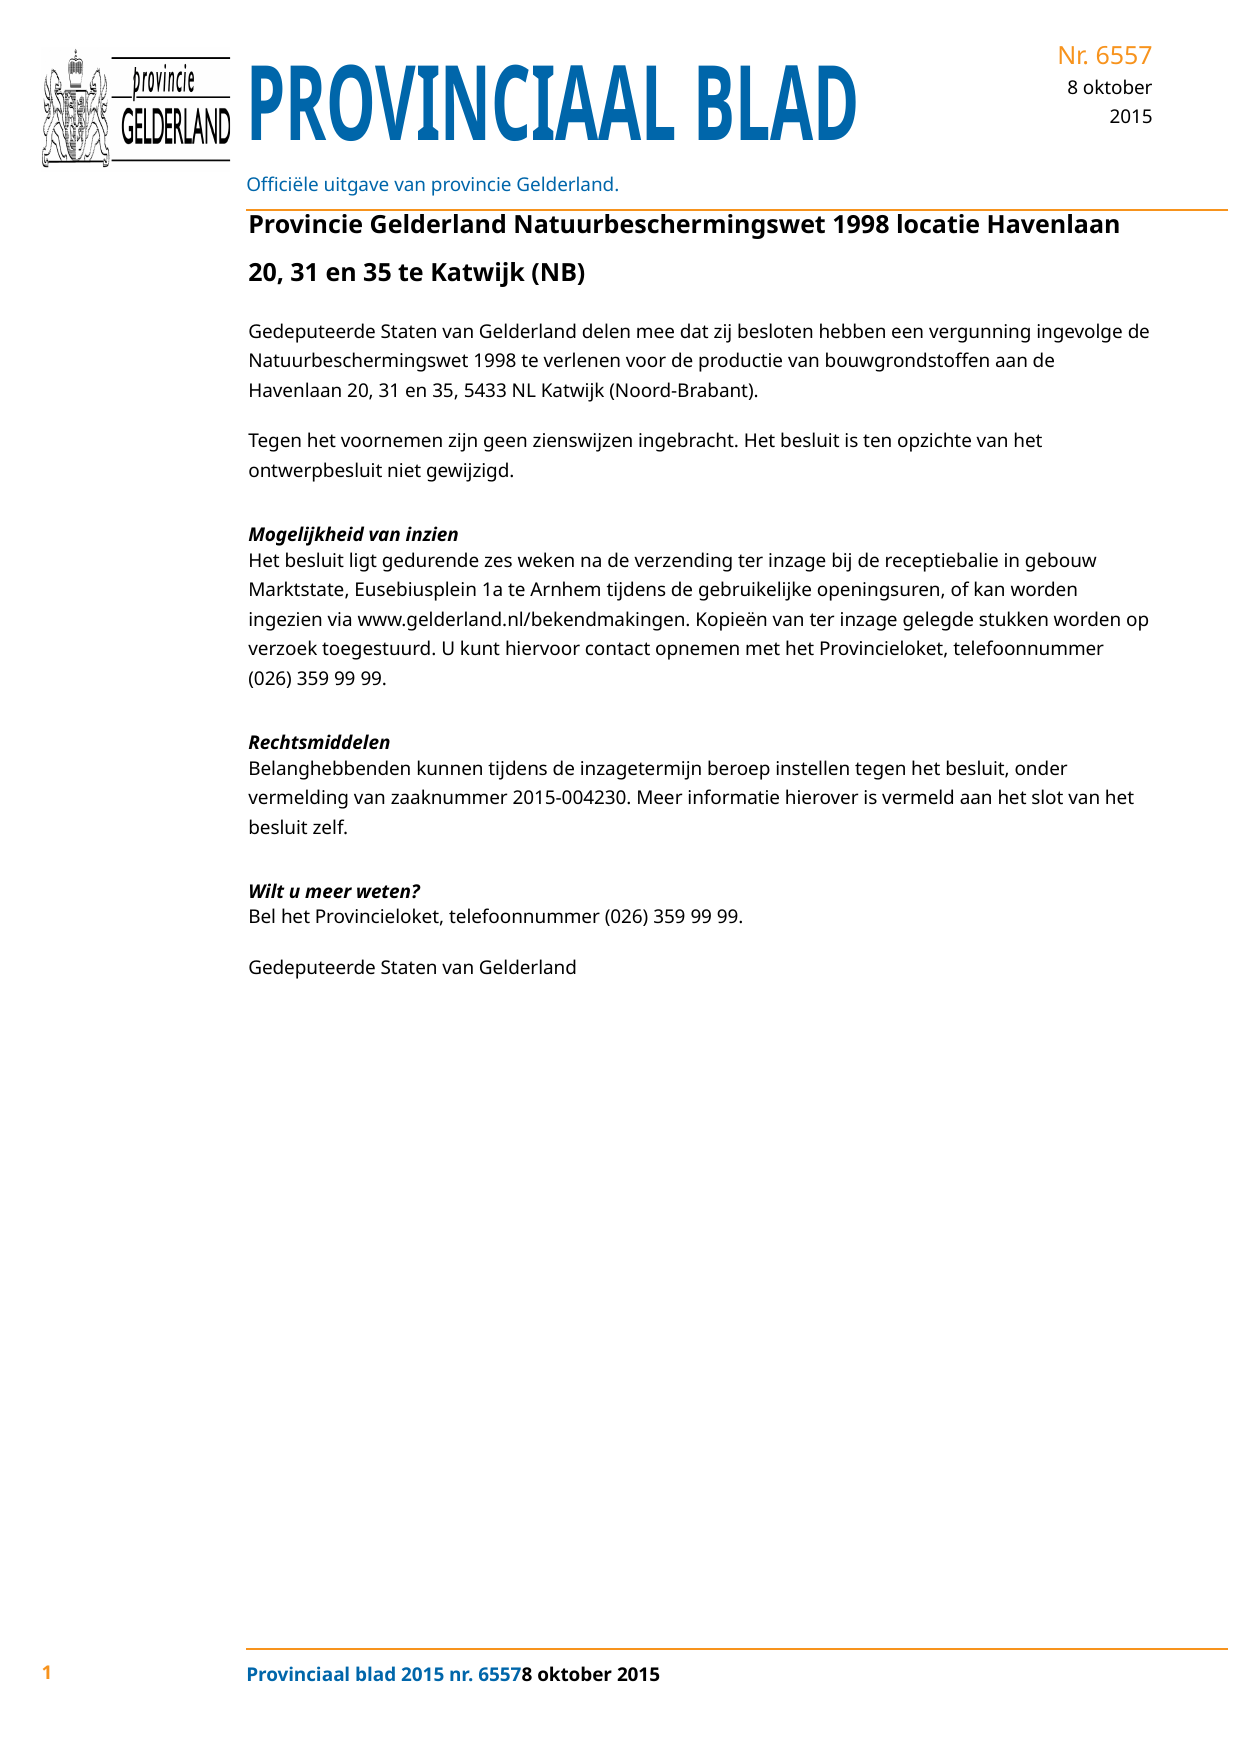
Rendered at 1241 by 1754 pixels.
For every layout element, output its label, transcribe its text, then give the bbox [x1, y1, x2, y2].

text Het besluit ligt gedurende zes weken na de verzending ter inzage bij de receptiebalie in gebouw Marktstate, Eusebiusplein 1a te Arnhem tijdens de gebruikelijke openingsuren, of kan worden ingezien via www.gelderland.nl/bekendmakingen. Kopieën van ter inzage gelegde stukken worden op verzoek toegestuurd. U kunt hiervoor contact opnemen met het Provincieloket, telefoonnummer (026) 359 99 99. [248, 547, 1152, 691]
text Provincie Gelderland Natuurbeschermingswet 1998 locatie Havenlaan 20, 31 en 35 te Katwijk (NB) [248, 211, 1152, 288]
text Belanghebbenden kunnen tijdens de inzagetermijn beroep instellen tegen het besluit, onder vermelding van zaaknummer 2015-004230. Meer informatie hierover is vermeld aan het slot van het besluit zelf. [248, 755, 1152, 840]
text Mogelijkheid van inzien [248, 521, 1152, 547]
text Bel het Provincieloket, telefoonnummer (026) 359 99 99. [248, 904, 1152, 929]
picture [41, 47, 231, 172]
text Rechtsmiddelen [248, 729, 1152, 755]
text Wilt u meer weten? [248, 878, 1152, 904]
text Gedeputeerde Staten van Gelderland delen mee dat zij besloten hebben een vergunning ingevolge de Natuurbeschermingswet 1998 te verlenen voor de productie van bouwgrondstoffen aan de Havenlaan 20, 31 en 35, 5433 NL Katwijk (Noord-Brabant). [248, 318, 1152, 403]
text Tegen het voornemen zijn geen zienswijzen ingebracht. Het besluit is ten opzichte van het ontwerpbesluit niet gewijzigd. [248, 427, 1152, 483]
text Gedeputeerde Staten van Gelderland [248, 954, 1152, 980]
